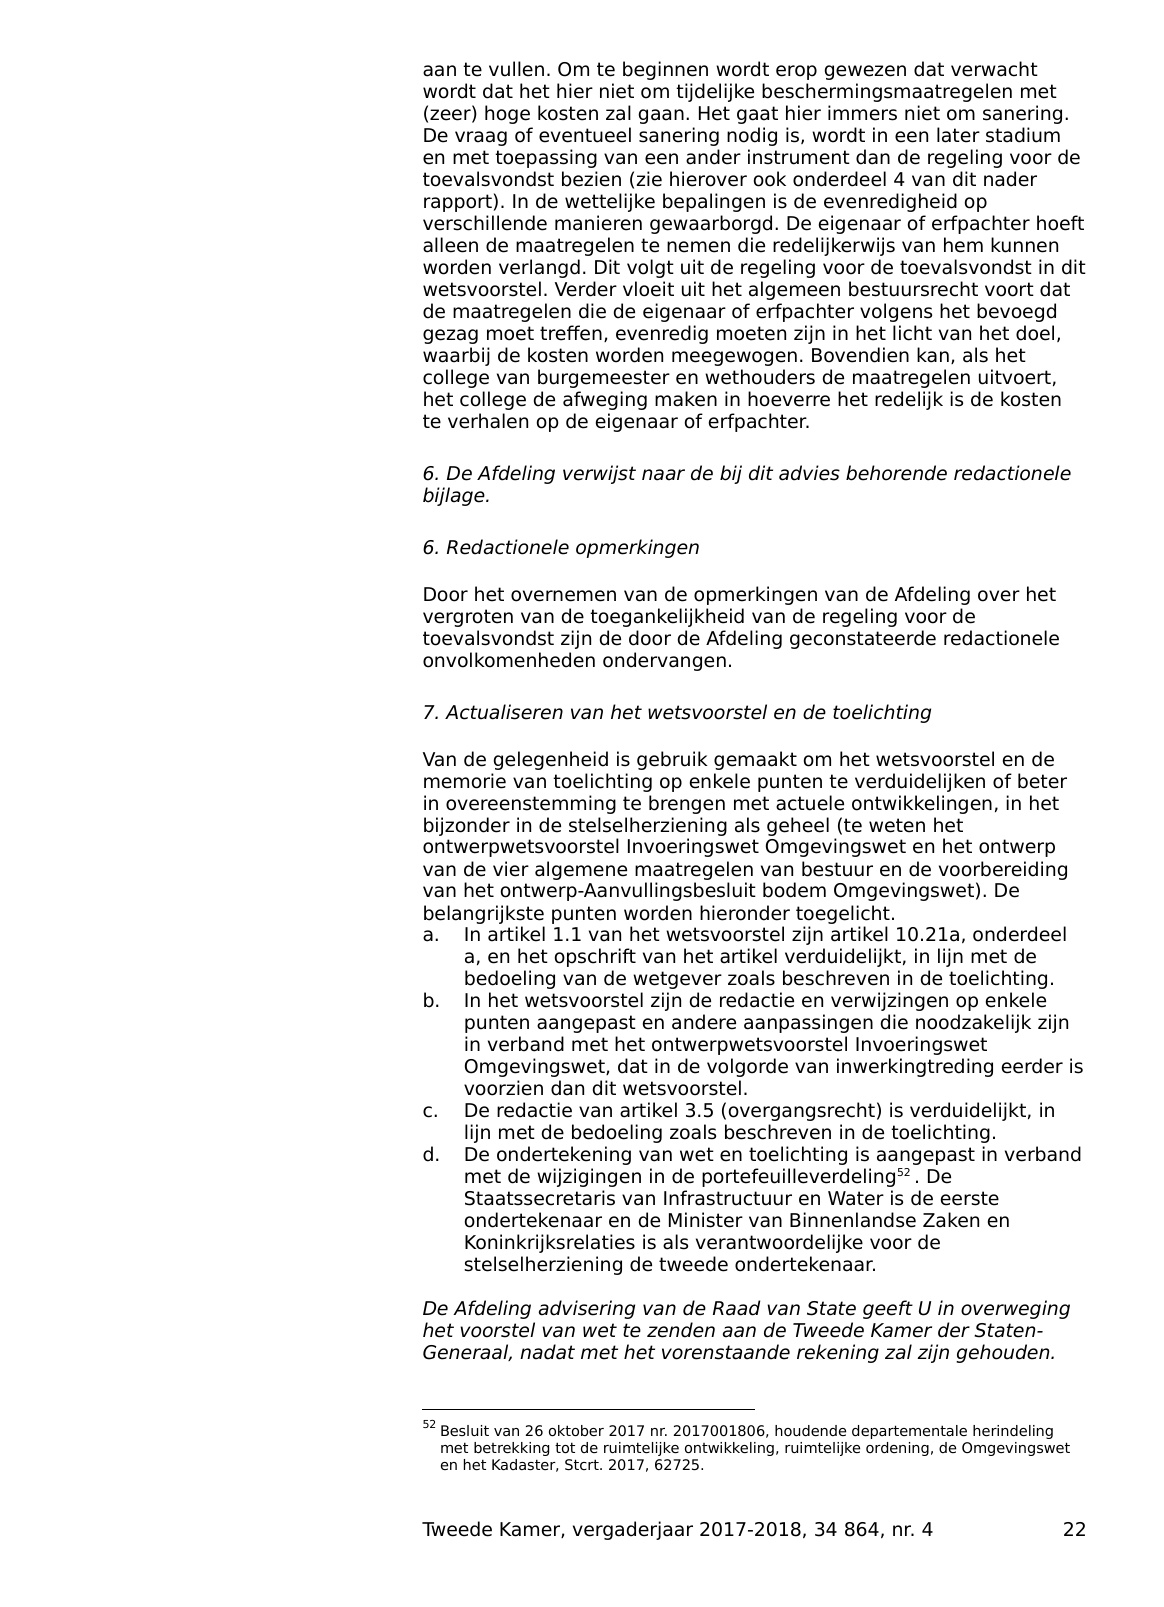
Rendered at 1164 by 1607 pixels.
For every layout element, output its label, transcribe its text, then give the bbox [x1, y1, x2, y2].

text a. In artikel 1.1 van het wetsvoorstel zijn artikel 10.21a, onderdeel a, en het opschrift van het artikel verduidelijkt, in lijn met de bedoeling van de wetgever zoals beschreven in de toelichting. [422, 924, 1087, 990]
text aan te vullen. Om te beginnen wordt erop gewezen dat verwacht wordt dat het hier niet om tijdelijke beschermingsmaatregelen met (zeer) hoge kosten zal gaan. Het gaat hier immers niet om sanering. De vraag of eventueel sanering nodig is, wordt in een later stadium en met toepassing van een ander instrument dan de regeling voor de toevalsvondst bezien (zie hierover ook onderdeel 4 van dit nader rapport). In de wettelijke bepalingen is de evenredigheid op verschillende manieren gewaarborgd. De eigenaar of erfpachter hoeft alleen de maatregelen te nemen die redelijkerwijs van hem kunnen worden verlangd. Dit volgt uit de regeling voor de toevalsvondst in dit wetsvoorstel. Verder vloeit uit het algemeen bestuursrecht voort dat de maatregelen die de eigenaar of erfpachter volgens het bevoegd gezag moet treffen, evenredig moeten zijn in het licht van het doel, waarbij de kosten worden meegewogen. Bovendien kan, als het college van burgemeester en wethouders de maatregelen uitvoert, het college de afweging maken in hoeverre het redelijk is de kosten te verhalen op de eigenaar of erfpachter. [422, 59, 1087, 433]
subtitle 6. De Afdeling verwijst naar de bij dit advies behorende redactionele bijlage. [422, 463, 1087, 507]
text Van de gelegenheid is gebruik gemaakt om het wetsvoorstel en de memorie van toelichting op enkele punten te verduidelijken of beter in overeenstemming te brengen met actuele ontwikkelingen, in het bijzonder in de stelselherziening als geheel (te weten het ontwerpwetsvoorstel Invoeringswet Omgevingswet en het ontwerp van de vier algemene maatregelen van bestuur en de voorbereiding van het ontwerp-Aanvullingsbesluit bodem Omgevingswet). De belangrijkste punten worden hieronder toegelicht. [422, 748, 1087, 924]
text Besluit van 26 oktober 2017 nr. 2017001806, houdende departementale herindeling met betrekking tot de ruimtelijke ontwikkeling, ruimtelijke ordening, de Omgevingswet en het Kadaster, Stcrt. 2017, 62725. [422, 1418, 1087, 1474]
text b. In het wetsvoorstel zijn de redactie en verwijzingen op enkele punten aangepast en andere aanpassingen die noodzakelijk zijn in verband met het ontwerpwetsvoorstel Invoeringswet Omgevingswet, dat in de volgorde van inwerkingtreding eerder is voorzien dan dit wetsvoorstel. [422, 990, 1087, 1100]
subtitle 7. Actualiseren van het wetsvoorstel en de toelichting [422, 702, 1087, 723]
text c. De redactie van artikel 3.5 (overgangsrecht) is verduidelijkt, in lijn met de bedoeling zoals beschreven in de toelichting. [422, 1100, 1087, 1144]
text d. De ondertekening van wet en toelichting is aangepast in verband met de wijzigingen in de portefeuilleverdeling. De Staatssecretaris van Infrastructuur en Water is de eerste ondertekenaar en de Minister van Binnenlandse Zaken en Koninkrijksrelaties is als verantwoordelijke voor de stelselherziening de tweede ondertekenaar. [422, 1144, 1087, 1276]
text De Afdeling advisering van de Raad van State geeft U in overweging het voorstel van wet te zenden aan de Tweede Kamer der Staten-Generaal, nadat met het vorenstaande rekening zal zijn gehouden. [422, 1298, 1087, 1364]
subtitle 6. Redactionele opmerkingen [422, 537, 1087, 559]
text Door het overnemen van de opmerkingen van de Afdeling over het vergroten van de toegankelijkheid van de regeling voor de toevalsvondst zijn de door de Afdeling geconstateerde redactionele onvolkomenheden ondervangen. [422, 584, 1087, 672]
